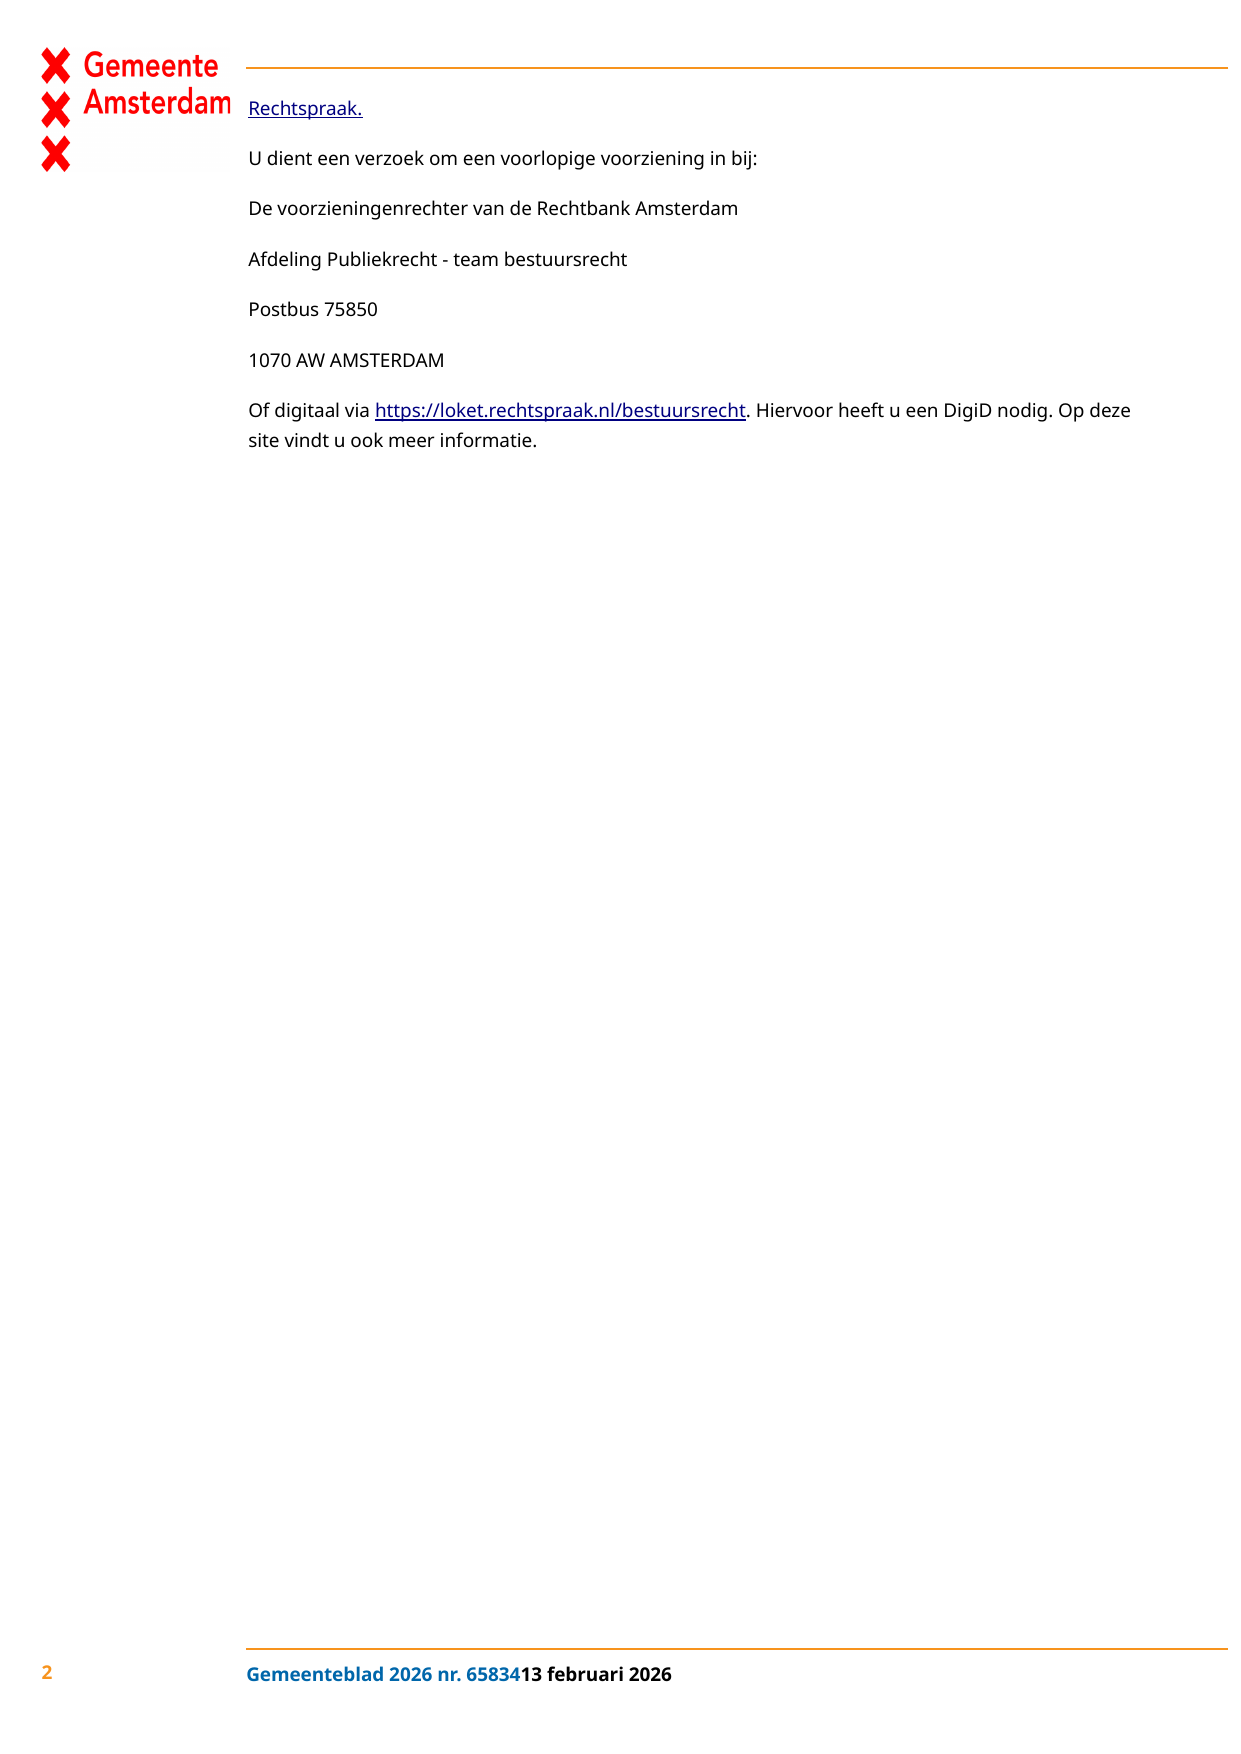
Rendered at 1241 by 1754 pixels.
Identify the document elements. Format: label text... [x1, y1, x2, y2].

text Rechtspraak. [248, 95, 1152, 121]
picture [41, 47, 231, 172]
text U dient een verzoek om een voorlopige voorziening in bij: [248, 145, 1152, 171]
text Of digitaal via https://loket.rechtspraak.nl/bestuursrecht. Hiervoor heeft u een DigiD nodig. Op deze site vindt u ook meer informatie. [248, 397, 1152, 453]
text Afdeling Publiekrecht - team bestuursrecht [248, 246, 1152, 272]
text 1070 AW AMSTERDAM [248, 347, 1152, 373]
text De voorzieningenrechter van de Rechtbank Amsterdam [248, 196, 1152, 221]
text Postbus 75850 [248, 296, 1152, 322]
